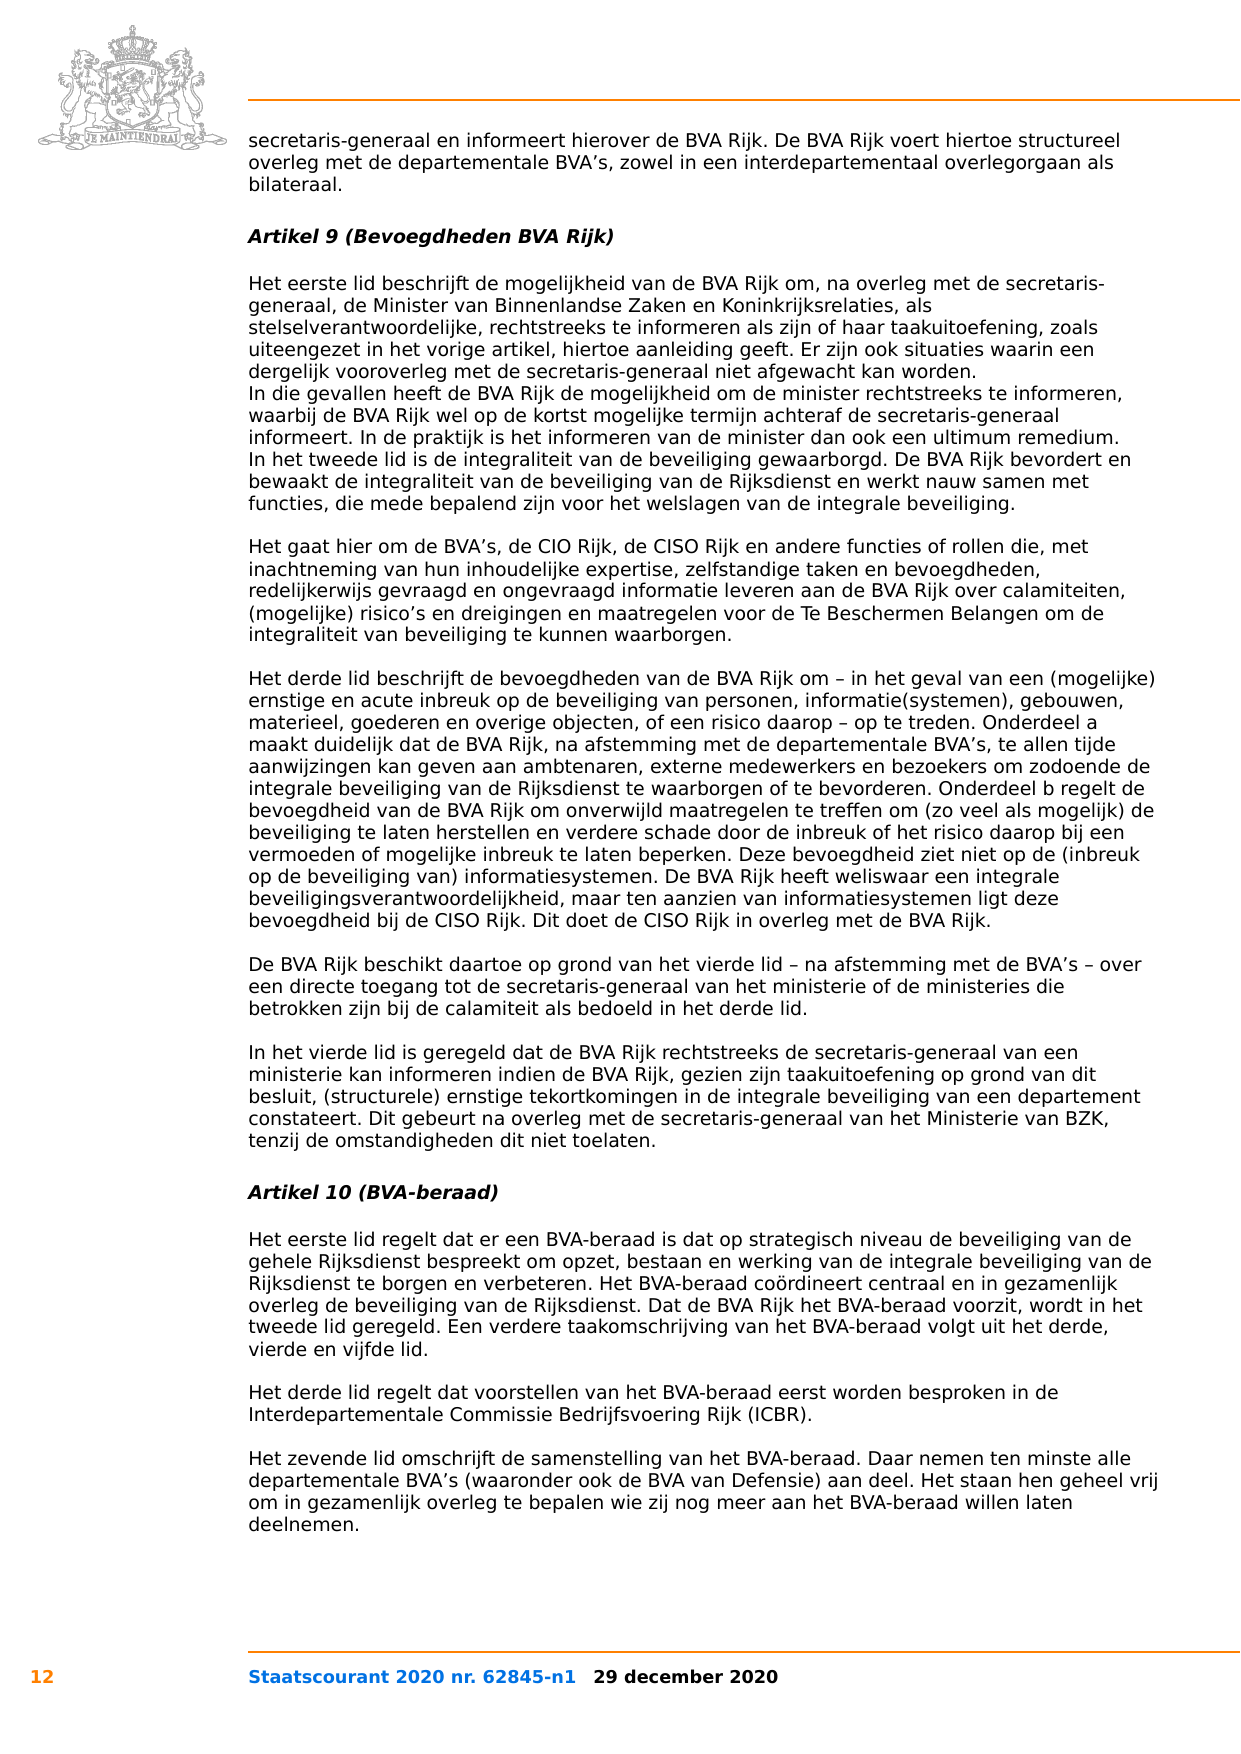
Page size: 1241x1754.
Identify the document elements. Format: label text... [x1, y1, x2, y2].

text Het zevende lid omschrijft de samenstelling van het BVA-beraad. Daar nemen ten minste alle [248, 1448, 1163, 1470]
text In die gevallen heeft de BVA Rijk de mogelijkheid om de minister rechtstreeks te informeren, waarbij de BVA Rijk wel op de kortst mogelijke termijn achteraf de secretaris-generaal informeert. In de praktijk is het informeren van de minister dan ook een ultimum remedium. [248, 383, 1163, 449]
text Het eerste lid regelt dat er een BVA-beraad is dat op strategisch niveau de beveiliging van de gehele Rijksdienst bespreekt om opzet, bestaan en werking van de integrale beveiliging van de Rijksdienst te borgen en verbeteren. Het BVA-beraad coördineert centraal en in gezamenlijk overleg de beveiliging van de Rijksdienst. Dat de BVA Rijk het BVA-beraad voorzit, wordt in het tweede lid geregeld. Een verdere taakomschrijving van het BVA-beraad volgt uit het derde, vierde en vijfde lid. [248, 1228, 1163, 1360]
text In het vierde lid is geregeld dat de BVA Rijk rechtstreeks de secretaris-generaal van een ministerie kan informeren indien de BVA Rijk, gezien zijn taakuitoefening op grond van dit besluit, (structurele) ernstige tekortkomingen in de integrale beveiliging van een departement constateert. Dit gebeurt na overleg met de secretaris-generaal van het Ministerie van BZK, tenzij de omstandigheden dit niet toelaten. [248, 1042, 1163, 1152]
subtitle Artikel 10 (BVA-beraad) [248, 1182, 1163, 1203]
text Het derde lid regelt dat voorstellen van het BVA-beraad eerst worden besproken in de Interdepartementale Commissie Bedrijfsvoering Rijk (ICBR). [248, 1382, 1163, 1426]
picture [38, 25, 227, 150]
text Het derde lid beschrijft de bevoegdheden van de BVA Rijk om – in het geval van een (mogelijke) ernstige en acute inbreuk op de beveiliging van personen, informatie(systemen), gebouwen, materieel, goederen en overige objecten, of een risico daarop – op te treden. Onderdeel a maakt duidelijk dat de BVA Rijk, na afstemming met de departementale BVA’s, te allen tijde aanwijzingen kan geven aan ambtenaren, externe medewerkers en bezoekers om zodoende de integrale beveiliging van de Rijksdienst te waarborgen of te bevorderen. Onderdeel b regelt de bevoegdheid van de BVA Rijk om onverwijld maatregelen te treffen om (zo veel als mogelijk) de beveiliging te laten herstellen en verdere schade door de inbreuk of het risico daarop bij een vermoeden of mogelijke inbreuk te laten beperken. Deze bevoegdheid ziet niet op de (inbreuk op de beveiliging van) informatiesystemen. De BVA Rijk heeft weliswaar een integrale beveiligingsverantwoordelijkheid, maar ten aanzien van informatiesystemen ligt deze bevoegdheid bij de CISO Rijk. Dit doet de CISO Rijk in overleg met de BVA Rijk. [248, 668, 1163, 932]
subtitle Artikel 9 (Bevoegdheden BVA Rijk) [248, 226, 1163, 248]
text De BVA Rijk beschikt daartoe op grond van het vierde lid – na afstemming met de BVA’s – over een directe toegang tot de secretaris-generaal van het ministerie of de ministeries die betrokken zijn bij de calamiteit als bedoeld in het derde lid. [248, 954, 1163, 1020]
text Het eerste lid beschrijft de mogelijkheid van de BVA Rijk om, na overleg met de secretaris-generaal, de Minister van Binnenlandse Zaken en Koninkrijksrelaties, als stelselverantwoordelijke, rechtstreeks te informeren als zijn of haar taakuitoefening, zoals uiteengezet in het vorige artikel, hiertoe aanleiding geeft. Er zijn ook situaties waarin een dergelijk vooroverleg met de secretaris-generaal niet afgewacht kan worden. [248, 273, 1163, 383]
text departementale BVA’s (waaronder ook de BVA van Defensie) aan deel. Het staan hen geheel vrij om in gezamenlijk overleg te bepalen wie zij nog meer aan het BVA-beraad willen laten deelnemen. [248, 1470, 1163, 1536]
text In het tweede lid is de integraliteit van de beveiliging gewaarborgd. De BVA Rijk bevordert en bewaakt de integraliteit van de beveiliging van de Rijksdienst en werkt nauw samen met functies, die mede bepalend zijn voor het welslagen van de integrale beveiliging. [248, 449, 1163, 514]
text Het gaat hier om de BVA’s, de CIO Rijk, de CISO Rijk en andere functies of rollen die, met inachtneming van hun inhoudelijke expertise, zelfstandige taken en bevoegdheden, redelijkerwijs gevraagd en ongevraagd informatie leveren aan de BVA Rijk over calamiteiten, (mogelijke) risico’s en dreigingen en maatregelen voor de Te Beschermen Belangen om de integraliteit van beveiliging te kunnen waarborgen. [248, 536, 1163, 646]
text secretaris-generaal en informeert hierover de BVA Rijk. De BVA Rijk voert hiertoe structureel overleg met de departementale BVA’s, zowel in een interdepartementaal overlegorgaan als bilateraal. [248, 130, 1163, 196]
